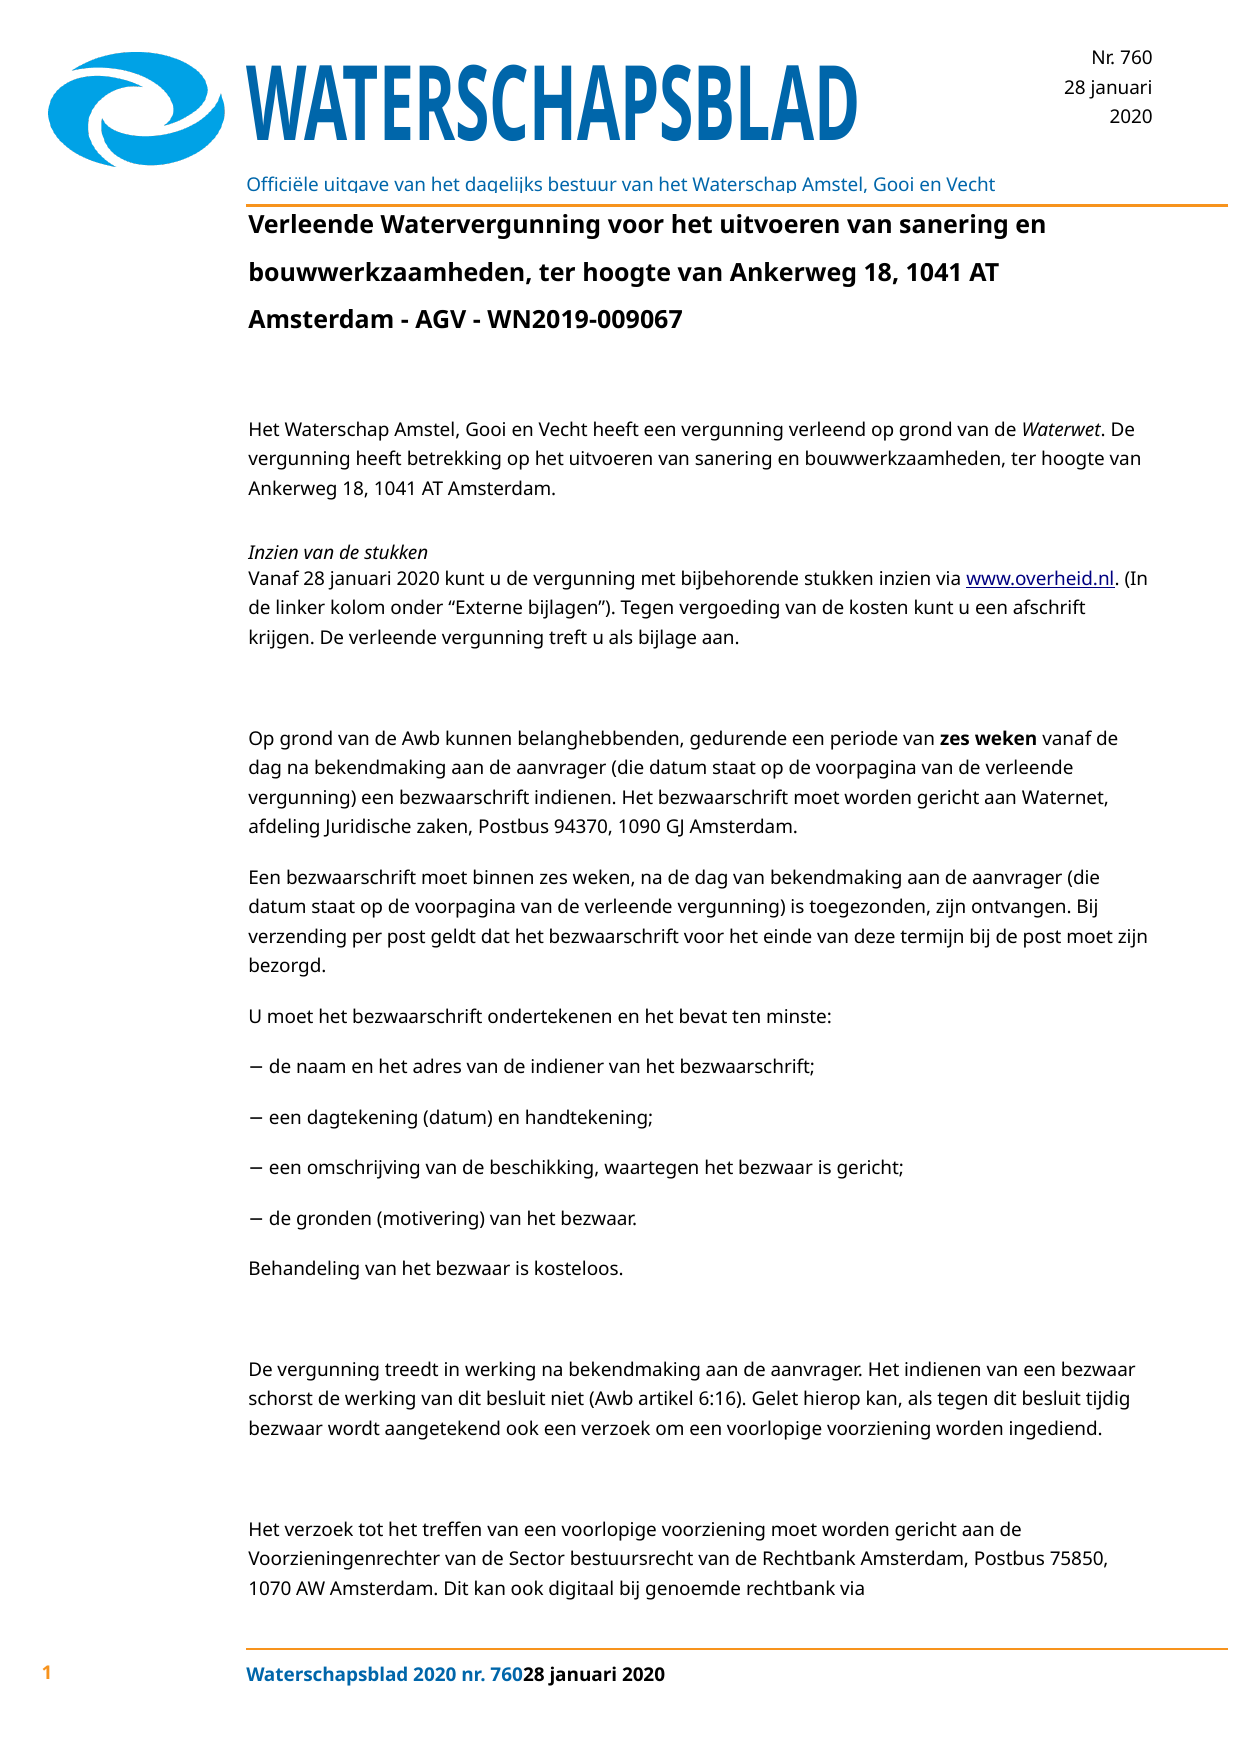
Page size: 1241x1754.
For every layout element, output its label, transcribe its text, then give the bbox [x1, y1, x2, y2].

text − de gronden (motivering) van het bezwaar. [248, 1205, 1152, 1231]
text Een bezwaarschrift moet binnen zes weken, na de dag van bekendmaking aan de aanvrager (die datum staat op de voorpagina van de verleende vergunning) is toegezonden, zijn ontvangen. Bij verzending per post geldt dat het bezwaarschrift voor het einde van deze termijn bij de post moet zijn bezorgd. [248, 864, 1152, 978]
text − een omschrijving van de beschikking, waartegen het bezwaar is gericht; [248, 1154, 1152, 1180]
text − een dagtekening (datum) en handtekening; [248, 1104, 1152, 1130]
text Het Waterschap Amstel, Gooi en Vecht heeft een vergunning verleend op grond van de Waterwet. De vergunning heeft betrekking op het uitvoeren van sanering en bouwwerkzaamheden, ter hoogte van Ankerweg 18, 1041 AT Amsterdam. [248, 416, 1152, 501]
text − de naam en het adres van de indiener van het bezwaarschrift; [248, 1053, 1152, 1079]
text Inzien van de stukken [248, 539, 1152, 565]
text Op grond van de Awb kunnen belanghebbenden, gedurende een periode van zes weken vanaf de dag na bekendmaking aan de aanvrager (die datum staat op de voorpagina van de verleende vergunning) een bezwaarschrift indienen. Het bezwaarschrift moet worden gericht aan Waternet, afdeling Juridische zaken, Postbus 94370, 1090 GJ Amsterdam. [248, 725, 1152, 839]
text De vergunning treedt in werking na bekendmaking aan de aanvrager. Het indienen van een bezwaar schorst de werking van dit besluit niet (Awb artikel 6:16). Gelet hierop kan, als tegen dit besluit tijdig bezwaar wordt aangetekend ook een verzoek om een voorlopige voorziening worden ingediend. [248, 1356, 1152, 1441]
text Behandeling van het bezwaar is kosteloos. [248, 1255, 1152, 1281]
picture [41, 47, 231, 172]
text U moet het bezwaarschrift ondertekenen en het bevat ten minste: [248, 1003, 1152, 1029]
text Verleende Watervergunning voor het uitvoeren van sanering en bouwwerkzaamheden, ter hoogte van Ankerweg 18, 1041 AT Amsterdam - AGV - WN2019-009067 [248, 207, 1152, 336]
text Vanaf 28 januari 2020 kunt u de vergunning met bijbehorende stukken inzien via www.overheid.nl. (In de linker kolom onder “Externe bijlagen”). Tegen vergoeding van de kosten kunt u een afschrift krijgen. De verleende vergunning treft u als bijlage aan. [248, 565, 1152, 650]
text Het verzoek tot het treffen van een voorlopige voorziening moet worden gericht aan de Voorzieningenrechter van de Sector bestuursrecht van de Rechtbank Amsterdam, Postbus 75850, 1070 AW Amsterdam. Dit kan ook digitaal bij genoemde rechtbank via [248, 1516, 1152, 1601]
